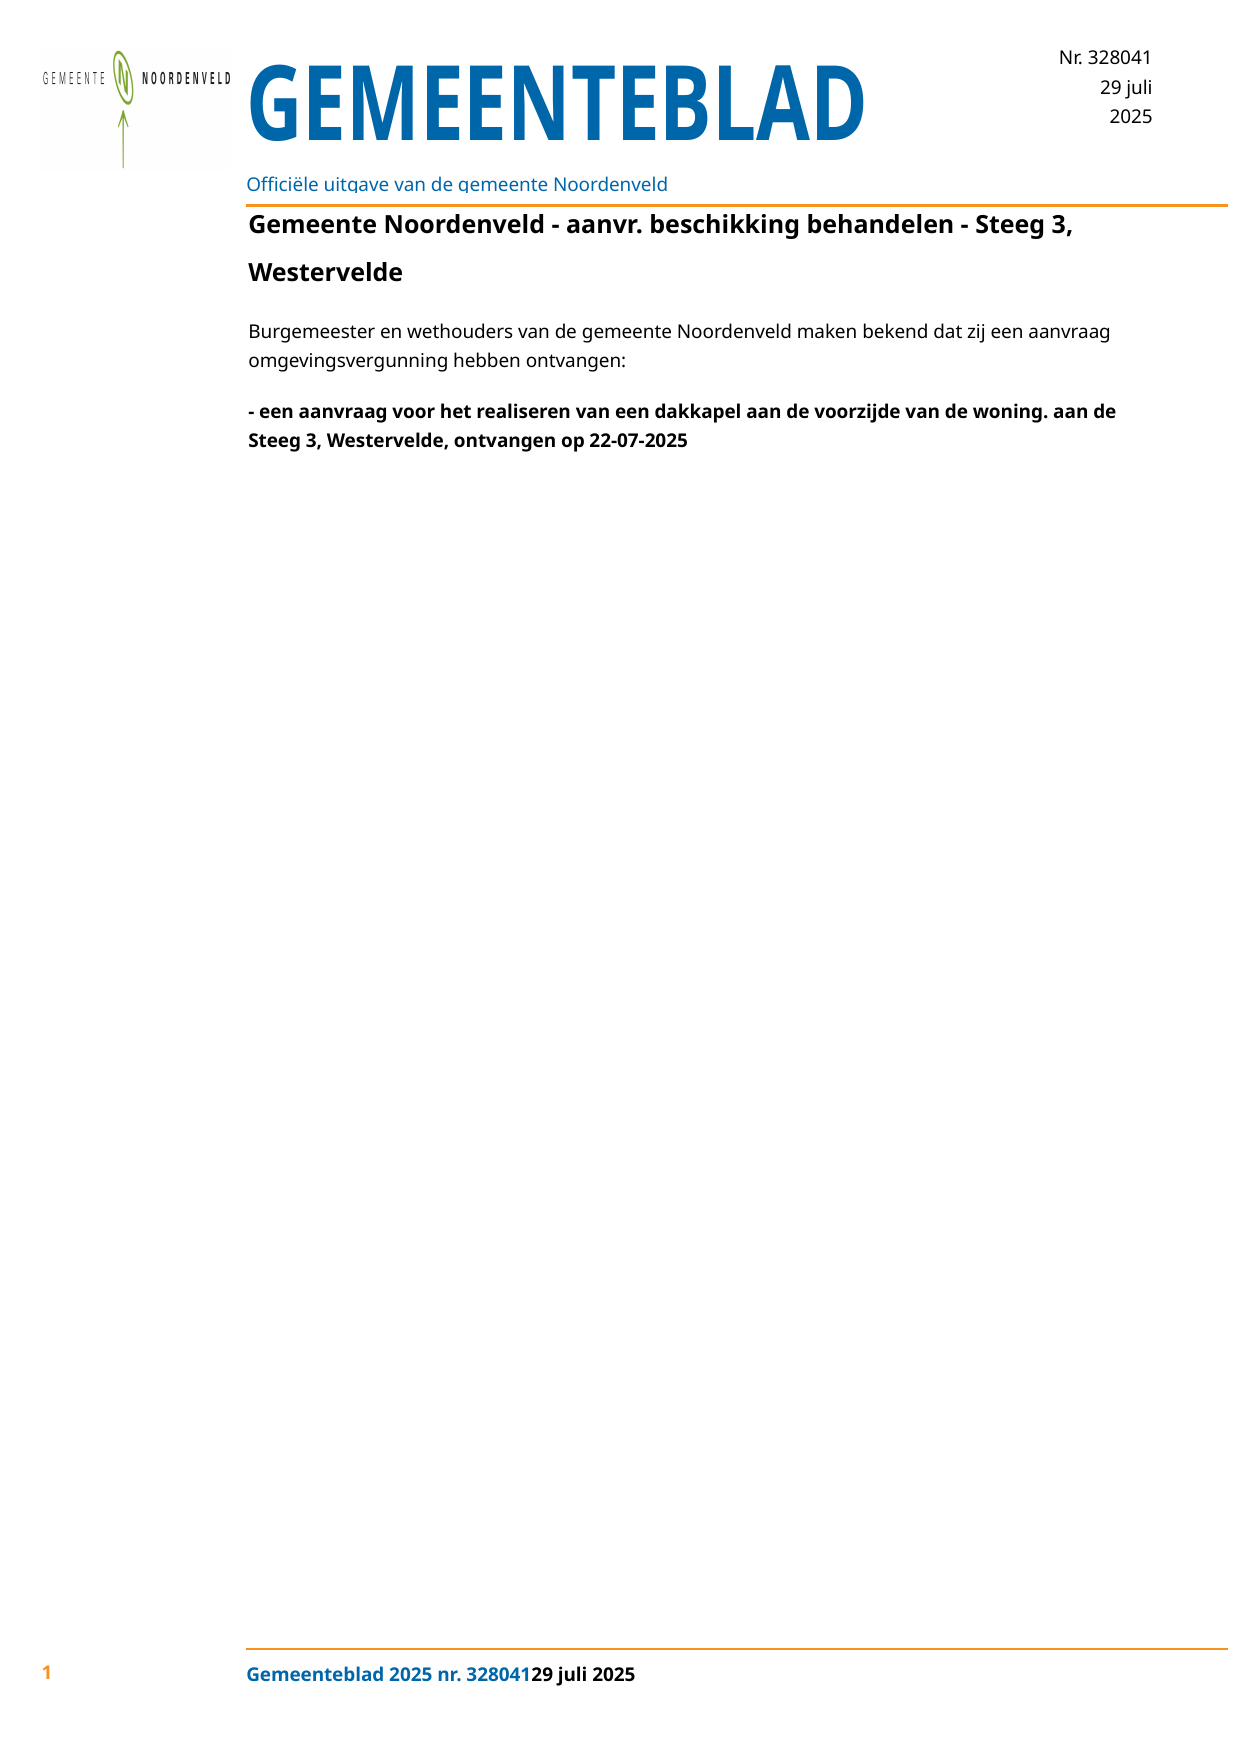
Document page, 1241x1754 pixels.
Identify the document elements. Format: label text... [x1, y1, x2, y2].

text - een aanvraag voor het realiseren van een dakkapel aan de voorzijde van de woning. aan de Steeg 3, Westervelde, ontvangen op 22-07-2025 [248, 398, 1152, 453]
text Gemeente Noordenveld - aanvr. beschikking behandelen - Steeg 3, Westervelde [248, 207, 1152, 288]
picture [41, 47, 231, 172]
text Burgemeester en wethouders van de gemeente Noordenveld maken bekend dat zij een aanvraag omgevingsvergunning hebben ontvangen: [248, 318, 1152, 373]
